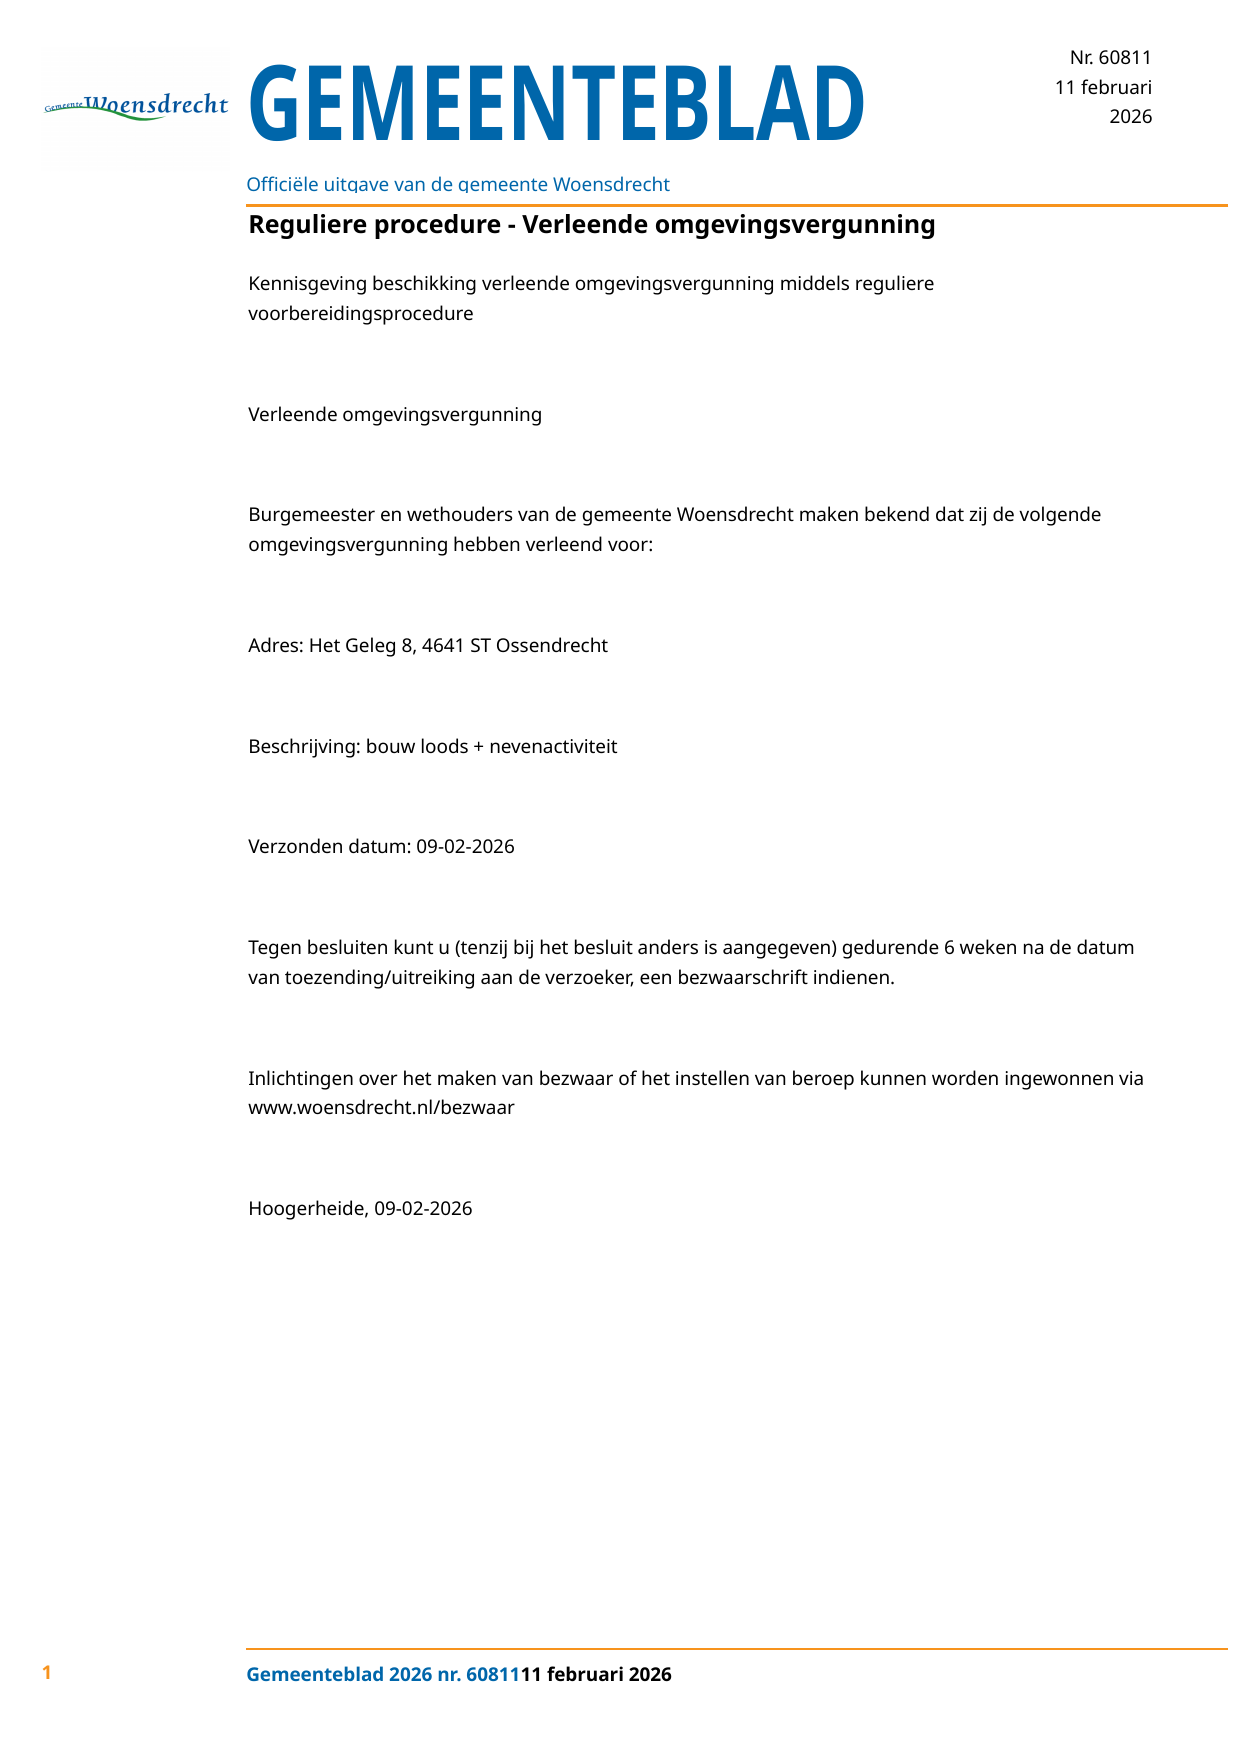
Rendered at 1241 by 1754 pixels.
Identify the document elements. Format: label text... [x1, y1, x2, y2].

text Inlichtingen over het maken van bezwaar of het instellen van beroep kunnen worden ingewonnen via www.woensdrecht.nl/bezwaar [248, 1065, 1152, 1120]
text Kennisgeving beschikking verleende omgevingsvergunning middels reguliere voorbereidingsprocedure [248, 270, 1152, 326]
text Burgemeester en wethouders van de gemeente Woensdrecht maken bekend dat zij de volgende omgevingsvergunning hebben verleend voor: [248, 502, 1152, 557]
text Beschrijving: bouw loods + nevenactiviteit [248, 733, 1152, 758]
text Tegen besluiten kunt u (tenzij bij het besluit anders is aangegeven) gedurende 6 weken na de datum van toezending/uitreiking aan de verzoeker, een bezwaarschrift indienen. [248, 934, 1152, 990]
text Adres: Het Geleg 8, 4641 ST Ossendrecht [248, 632, 1152, 658]
text Reguliere procedure - Verleende omgevingsvergunning [248, 207, 1152, 241]
text Verleende omgevingsvergunning [248, 401, 1152, 426]
text Verzonden datum: 09-02-2026 [248, 834, 1152, 859]
picture [41, 47, 231, 172]
text Hoogerheide, 09-02-2026 [248, 1195, 1152, 1221]
